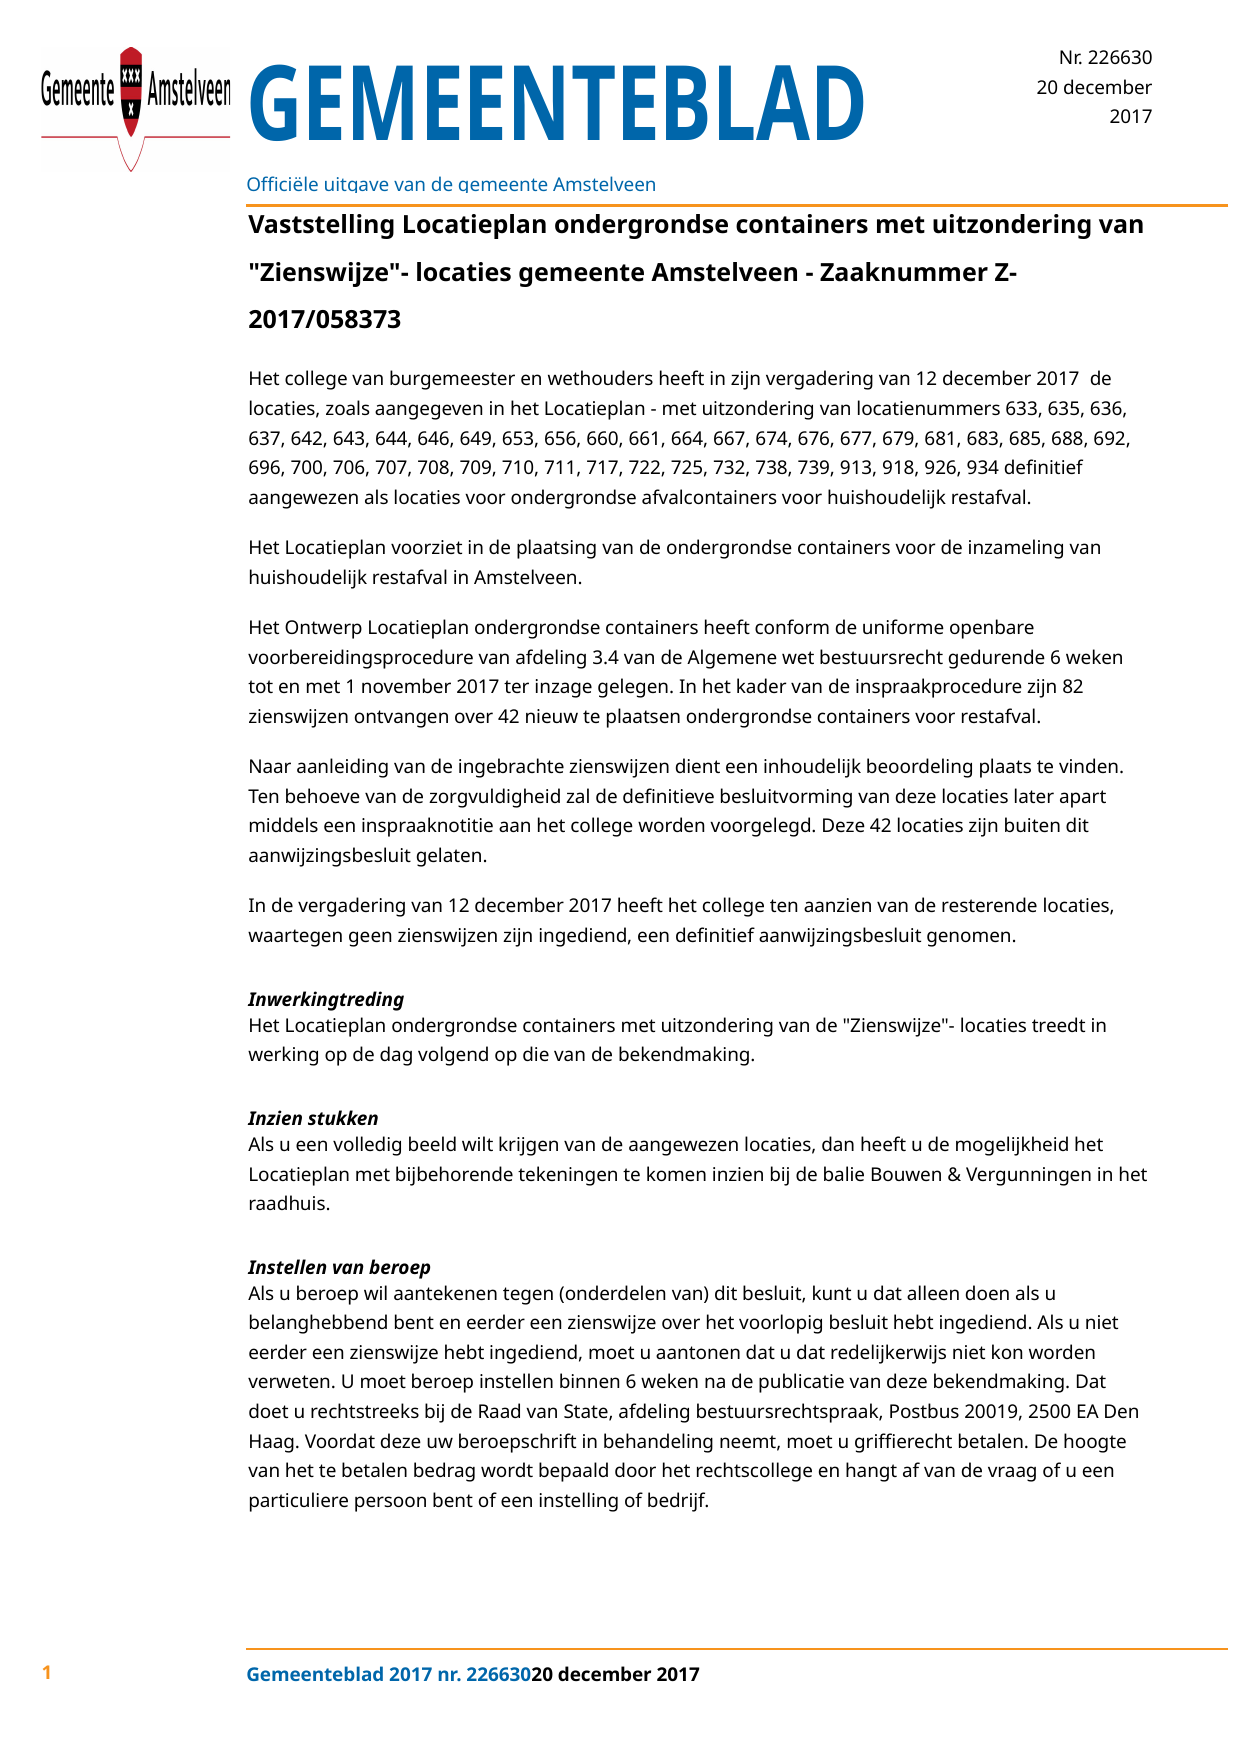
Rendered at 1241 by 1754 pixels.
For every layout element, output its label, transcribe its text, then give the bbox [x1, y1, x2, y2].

text Naar aanleiding van de ingebrachte zienswijzen dient een inhoudelijk beoordeling plaats te vinden. Ten behoeve van de zorgvuldigheid zal de definitieve besluitvorming van deze locaties later apart middels een inspraaknotitie aan het college worden voorgelegd. Deze 42 locaties zijn buiten dit aanwijzingsbesluit gelaten. [248, 753, 1152, 868]
text Als u een volledig beeld wilt krijgen van de aangewezen locaties, dan heeft u de mogelijkheid het Locatieplan met bijbehorende tekeningen te komen inzien bij de balie Bouwen & Vergunningen in het raadhuis. [248, 1131, 1152, 1216]
text Instellen van beroep [248, 1254, 1152, 1280]
text Het Locatieplan ondergrondse containers met uitzondering van de "Zienswijze"- locaties treedt in werking op de dag volgend op die van de bekendmaking. [248, 1012, 1152, 1067]
text Als u beroep wil aantekenen tegen (onderdelen van) dit besluit, kunt u dat alleen doen als u belanghebbend bent en eerder een zienswijze over het voorlopig besluit hebt ingediend. Als u niet eerder een zienswijze hebt ingediend, moet u aantonen dat u dat redelijkerwijs niet kon worden verweten. U moet beroep instellen binnen 6 weken na de publicatie van deze bekendmaking. Dat doet u rechtstreeks bij de Raad van State, afdeling bestuursrechtspraak, Postbus 20019, 2500 EA Den Haag. Voordat deze uw beroepschrift in behandeling neemt, moet u griffierecht betalen. De hoogte van het te betalen bedrag wordt bepaald door het rechtscollege en hangt af van de vraag of u een particuliere persoon bent of een instelling of bedrijf. [248, 1280, 1152, 1513]
text In de vergadering van 12 december 2017 heeft het college ten aanzien van de resterende locaties, waartegen geen zienswijzen zijn ingediend, een definitief aanwijzingsbesluit genomen. [248, 893, 1152, 948]
picture [41, 47, 231, 172]
text Vaststelling Locatieplan ondergrondse containers met uitzondering van "Zienswijze"- locaties gemeente Amstelveen - Zaaknummer Z-2017/058373 [248, 207, 1152, 336]
text Het college van burgemeester en wethouders heeft in zijn vergadering van 12 december 2017 de locaties, zoals aangegeven in het Locatieplan - met uitzondering van locatienummers 633, 635, 636, 637, 642, 643, 644, 646, 649, 653, 656, 660, 661, 664, 667, 674, 676, 677, 679, 681, 683, 685, 688, 692, 696, 700, 706, 707, 708, 709, 710, 711, 717, 722, 725, 732, 738, 739, 913, 918, 926, 934 definitief aangewezen als locaties voor ondergrondse afvalcontainers voor huishoudelijk restafval. [248, 366, 1152, 509]
text Het Locatieplan voorziet in de plaatsing van de ondergrondse containers voor de inzameling van huishoudelijk restafval in Amstelveen. [248, 534, 1152, 589]
text Inzien stukken [248, 1105, 1152, 1131]
text Inwerkingtreding [248, 986, 1152, 1012]
text Het Ontwerp Locatieplan ondergrondse containers heeft conform de uniforme openbare voorbereidingsprocedure van afdeling 3.4 van de Algemene wet bestuursrecht gedurende 6 weken tot en met 1 november 2017 ter inzage gelegen. In het kader van de inspraakprocedure zijn 82 zienswijzen ontvangen over 42 nieuw te plaatsen ondergrondse containers voor restafval. [248, 614, 1152, 729]
